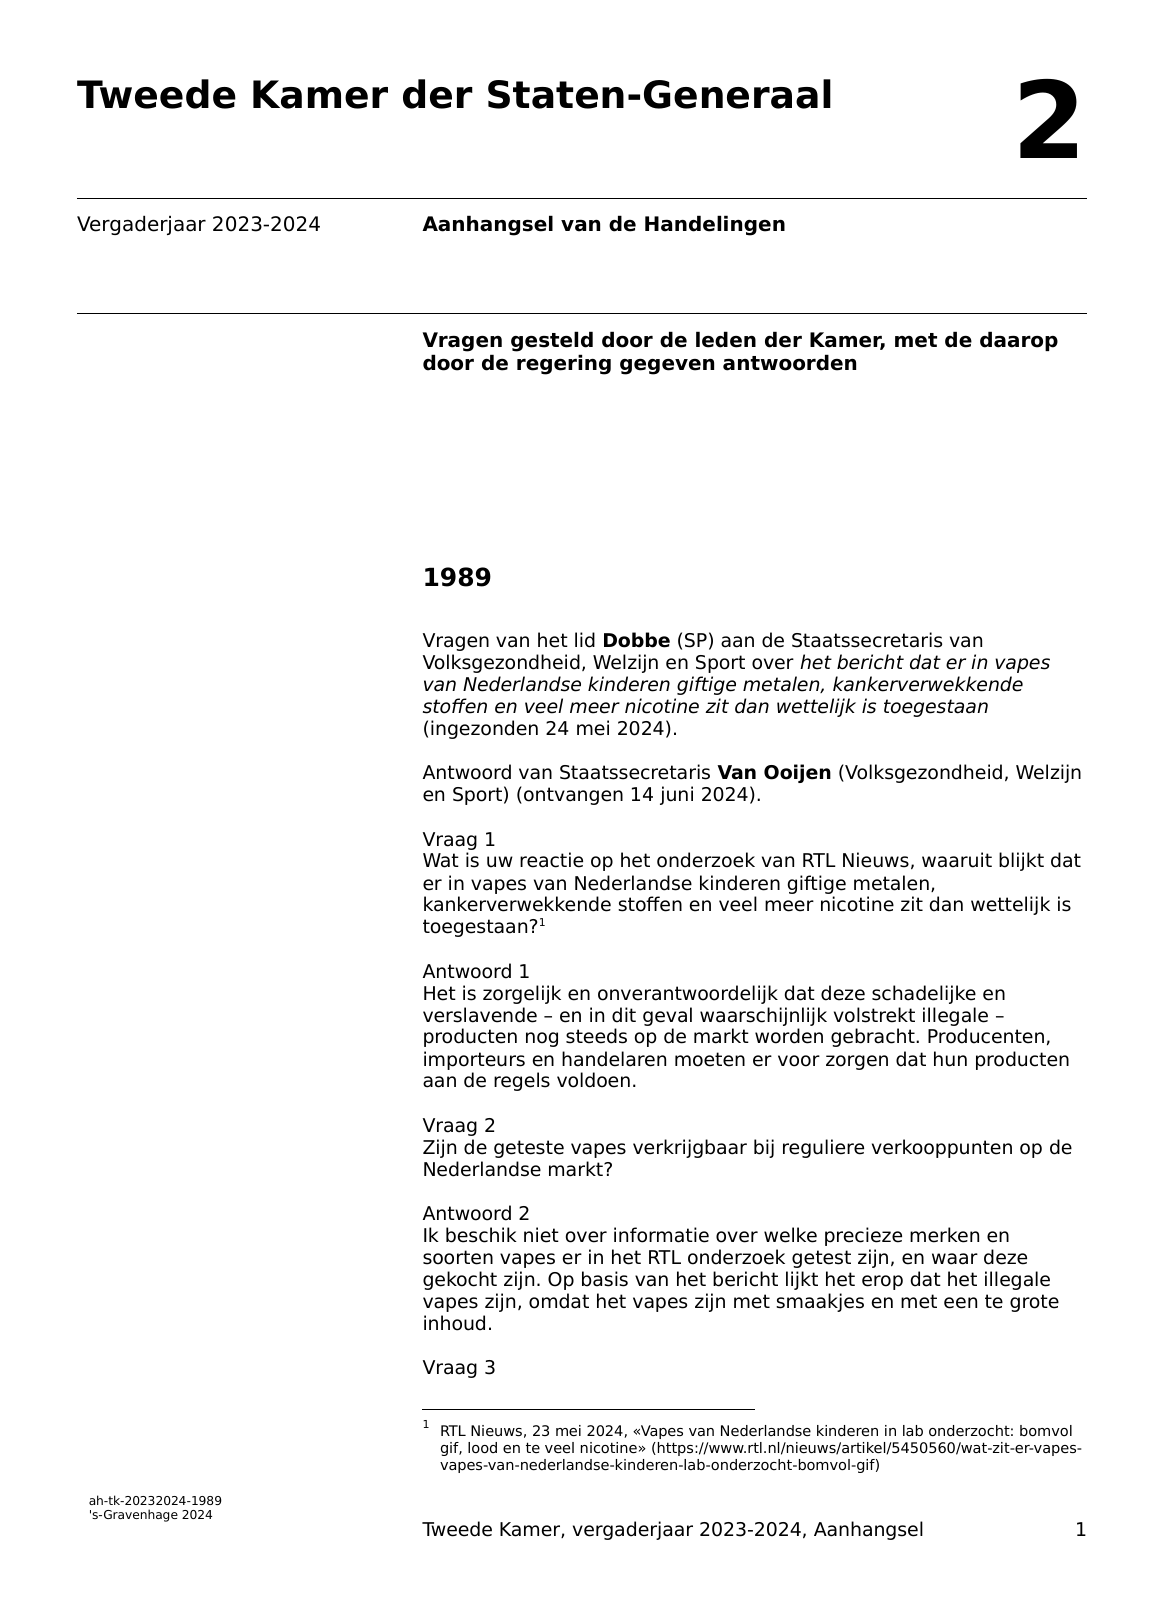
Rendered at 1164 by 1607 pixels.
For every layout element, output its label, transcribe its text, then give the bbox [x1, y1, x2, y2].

text Vraag 2 [422, 1114, 1087, 1137]
table_cell Vergaderjaar 2023-2024 [77, 199, 422, 313]
table_cell [77, 314, 422, 375]
text Antwoord 1 [422, 961, 1087, 982]
table_cell Vragen gesteld door de leden der Kamer, met de daarop door de regering gegeven antwoorden [422, 314, 1087, 375]
text 's-Gravenhage 2024 [88, 1508, 323, 1522]
text Ik beschik niet over informatie over welke precieze merken en soorten vapes er in het RTL onderzoek getest zijn, en waar deze gekocht zijn. Op basis van het bericht lijkt het erop dat het illegale vapes zijn, omdat het vapes zijn met smaakjes en met een te grote inhoud. [422, 1225, 1087, 1334]
text Antwoord van Staatssecretaris Van Ooijen (Volksgezondheid, Welzijn en Sport) (ontvangen 14 juni 2024). [422, 762, 1087, 806]
table_cell Aanhangsel van de Handelingen [422, 199, 1087, 313]
text 1989 [422, 563, 1087, 592]
text Wat is uw reactie op het onderzoek van RTL Nieuws, waaruit blijkt dat er in vapes van Nederlandse kinderen giftige metalen, kankerverwekkende stoffen en veel meer nicotine zit dan wettelijk is toegestaan? [422, 850, 1087, 938]
text Het is zorgelijk en onverantwoordelijk dat deze schadelijke en verslavende – en in dit geval waarschijnlijk volstrekt illegale – producten nog steeds op de markt worden gebracht. Producenten, importeurs en handelaren moeten er voor zorgen dat hun producten aan de regels voldoen. [422, 982, 1087, 1092]
table_header 2 [886, 59, 1087, 198]
table_header Tweede Kamer der Staten-Generaal [77, 59, 886, 198]
text Zijn de geteste vapes verkrijgbaar bij reguliere verkooppunten op de Nederlandse markt? [422, 1137, 1087, 1181]
text RTL Nieuws, 23 mei 2024, «Vapes van Nederlandse kinderen in lab onderzocht: bomvol gif, lood en te veel nicotine» (https://www.rtl.nl/nieuws/artikel/5450560/wat-zit-er-vapes-vapes-van-nederlandse-kinderen-lab-onderzocht-bomvol-gif) [422, 1418, 1087, 1474]
text Antwoord 2 [422, 1203, 1087, 1225]
text Vraag 1 [422, 828, 1087, 850]
text Vraag 3 [422, 1357, 1087, 1379]
text ah-tk-20232024-1989 [88, 1494, 323, 1508]
text Vragen van het lid Dobbe (SP) aan de Staatssecretaris van Volksgezondheid, Welzijn en Sport over het bericht dat er in vapes van Nederlandse kinderen giftige metalen, kankerverwekkende stoffen en veel meer nicotine zit dan wettelijk is toegestaan (ingezonden 24 mei 2024). [422, 630, 1087, 740]
